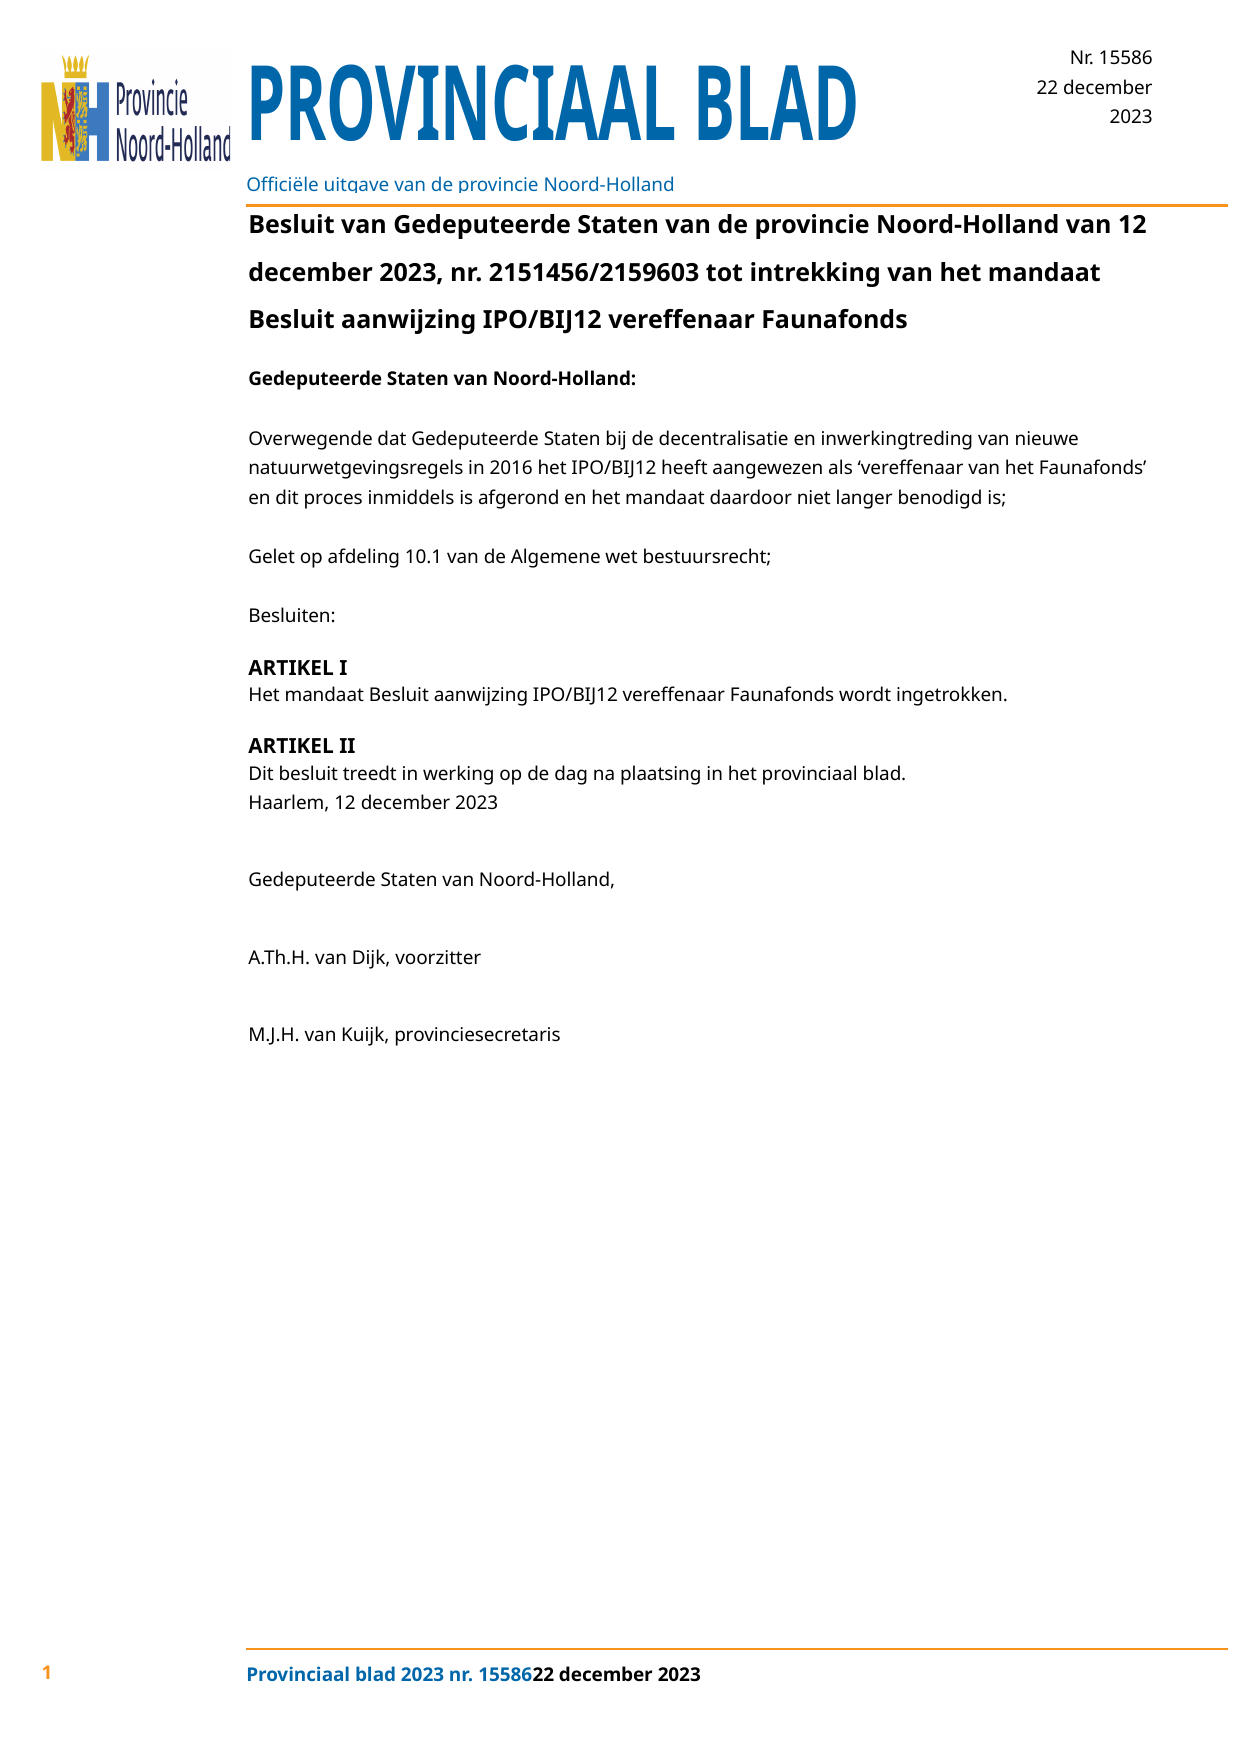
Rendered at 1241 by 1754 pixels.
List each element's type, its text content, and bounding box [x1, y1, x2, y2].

text Gelet op afdeling 10.1 van de Algemene wet bestuursrecht; [248, 543, 1152, 569]
text Overwegende dat Gedeputeerde Staten bij de decentralisatie en inwerkingtreding van nieuwe natuurwetgevingsregels in 2016 het IPO/BIJ12 heeft aangewezen als ‘vereffenaar van het Faunafonds’ en dit proces inmiddels is afgerond en het mandaat daardoor niet langer benodigd is; [248, 425, 1152, 509]
text Het mandaat Besluit aanwijzing IPO/BIJ12 vereffenaar Faunafonds wordt ingetrokken. [248, 681, 1152, 707]
text Haarlem, 12 december 2023 [248, 789, 1152, 815]
text ARTIKEL II [248, 731, 1152, 760]
text Gedeputeerde Staten van Noord-Holland, [248, 867, 1152, 892]
text Besluit van Gedeputeerde Staten van de provincie Noord-Holland van 12 december 2023, nr. 2151456/2159603 tot intrekking van het mandaat Besluit aanwijzing IPO/BIJ12 vereffenaar Faunafonds [248, 207, 1152, 336]
picture [41, 47, 231, 172]
text M.J.H. van Kuijk, provinciesecretaris [248, 1021, 1152, 1047]
text Dit besluit treedt in werking op de dag na plaatsing in het provinciaal blad. [248, 760, 1152, 786]
text Besluiten: [248, 602, 1152, 628]
text A.Th.H. van Dijk, voorzitter [248, 944, 1152, 969]
text Gedeputeerde Staten van Noord-Holland: [248, 366, 1152, 391]
text ARTIKEL I [248, 653, 1152, 681]
